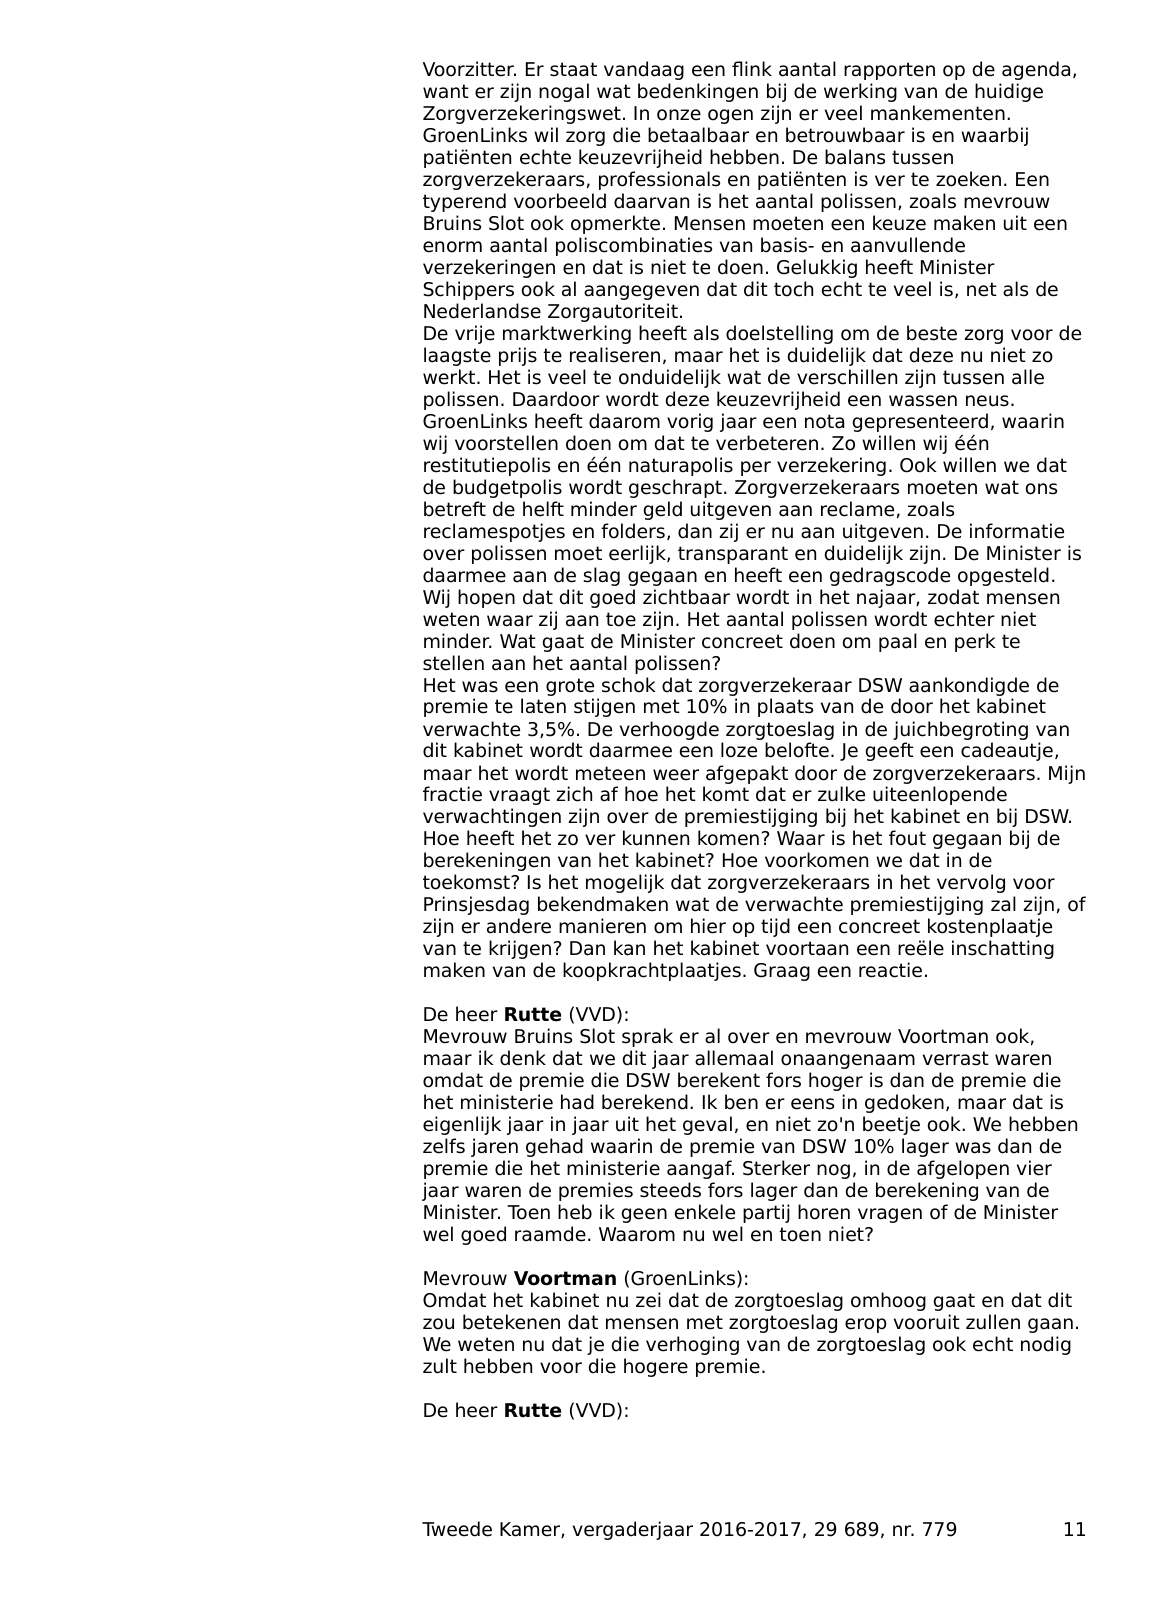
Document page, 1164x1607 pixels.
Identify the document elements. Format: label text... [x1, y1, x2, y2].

text De vrije marktwerking heeft als doelstelling om de beste zorg voor de laagste prijs te realiseren, maar het is duidelijk dat deze nu niet zo werkt. Het is veel te onduidelijk wat de verschillen zijn tussen alle polissen. Daardoor wordt deze keuzevrijheid een wassen neus. GroenLinks heeft daarom vorig jaar een nota gepresenteerd, waarin wij voorstellen doen om dat te verbeteren. Zo willen wij één restitutiepolis en één naturapolis per verzekering. Ook willen we dat de budgetpolis wordt geschrapt. Zorgverzekeraars moeten wat ons betreft de helft minder geld uitgeven aan reclame, zoals reclamespotjes en folders, dan zij er nu aan uitgeven. De informatie over polissen moet eerlijk, transparant en duidelijk zijn. De Minister is daarmee aan de slag gegaan en heeft een gedragscode opgesteld. Wij hopen dat dit goed zichtbaar wordt in het najaar, zodat mensen weten waar zij aan toe zijn. Het aantal polissen wordt echter niet minder. Wat gaat de Minister concreet doen om paal en perk te stellen aan het aantal polissen? [422, 323, 1087, 674]
text Mevrouw Bruins Slot sprak er al over en mevrouw Voortman ook, maar ik denk dat we dit jaar allemaal onaangenaam verrast waren omdat de premie die DSW berekent fors hoger is dan de premie die het ministerie had berekend. Ik ben er eens in gedoken, maar dat is eigenlijk jaar in jaar uit het geval, en niet zo'n beetje ook. We hebben zelfs jaren gehad waarin de premie van DSW 10% lager was dan de premie die het ministerie aangaf. Sterker nog, in de afgelopen vier jaar waren de premies steeds fors lager dan de berekening van de Minister. Toen heb ik geen enkele partij horen vragen of de Minister wel goed raamde. Waarom nu wel en toen niet? [422, 1026, 1087, 1246]
text Het was een grote schok dat zorgverzekeraar DSW aankondigde de premie te laten stijgen met 10% in plaats van de door het kabinet verwachte 3,5%. De verhoogde zorgtoeslag in de juichbegroting van dit kabinet wordt daarmee een loze belofte. Je geeft een cadeautje, maar het wordt meteen weer afgepakt door de zorgverzekeraars. Mijn fractie vraagt zich af hoe het komt dat er zulke uiteenlopende verwachtingen zijn over de premiestijging bij het kabinet en bij DSW. Hoe heeft het zo ver kunnen komen? Waar is het fout gegaan bij de berekeningen van het kabinet? Hoe voorkomen we dat in de toekomst? Is het mogelijk dat zorgverzekeraars in het vervolg voor Prinsjesdag bekendmaken wat de verwachte premiestijging zal zijn, of zijn er andere manieren om hier op tijd een concreet kostenplaatje van te krijgen? Dan kan het kabinet voortaan een reële inschatting maken van de koopkrachtplaatjes. Graag een reactie. [422, 674, 1087, 982]
text Mevrouw Voortman (GroenLinks): [422, 1268, 1087, 1290]
text Voorzitter. Er staat vandaag een flink aantal rapporten op de agenda, want er zijn nogal wat bedenkingen bij de werking van de huidige Zorgverzekeringswet. In onze ogen zijn er veel mankementen. GroenLinks wil zorg die betaalbaar en betrouwbaar is en waarbij patiënten echte keuzevrijheid hebben. De balans tussen zorgverzekeraars, professionals en patiënten is ver te zoeken. Een typerend voorbeeld daarvan is het aantal polissen, zoals mevrouw Bruins Slot ook opmerkte. Mensen moeten een keuze maken uit een enorm aantal poliscombinaties van basis- en aanvullende verzekeringen en dat is niet te doen. Gelukkig heeft Minister Schippers ook al aangegeven dat dit toch echt te veel is, net als de Nederlandse Zorgautoriteit. [422, 59, 1087, 323]
text De heer Rutte (VVD): [422, 1004, 1087, 1026]
text Omdat het kabinet nu zei dat de zorgtoeslag omhoog gaat en dat dit zou betekenen dat mensen met zorgtoeslag erop vooruit zullen gaan. We weten nu dat je die verhoging van de zorgtoeslag ook echt nodig zult hebben voor die hogere premie. [422, 1290, 1087, 1378]
text De heer Rutte (VVD): [422, 1400, 1087, 1422]
